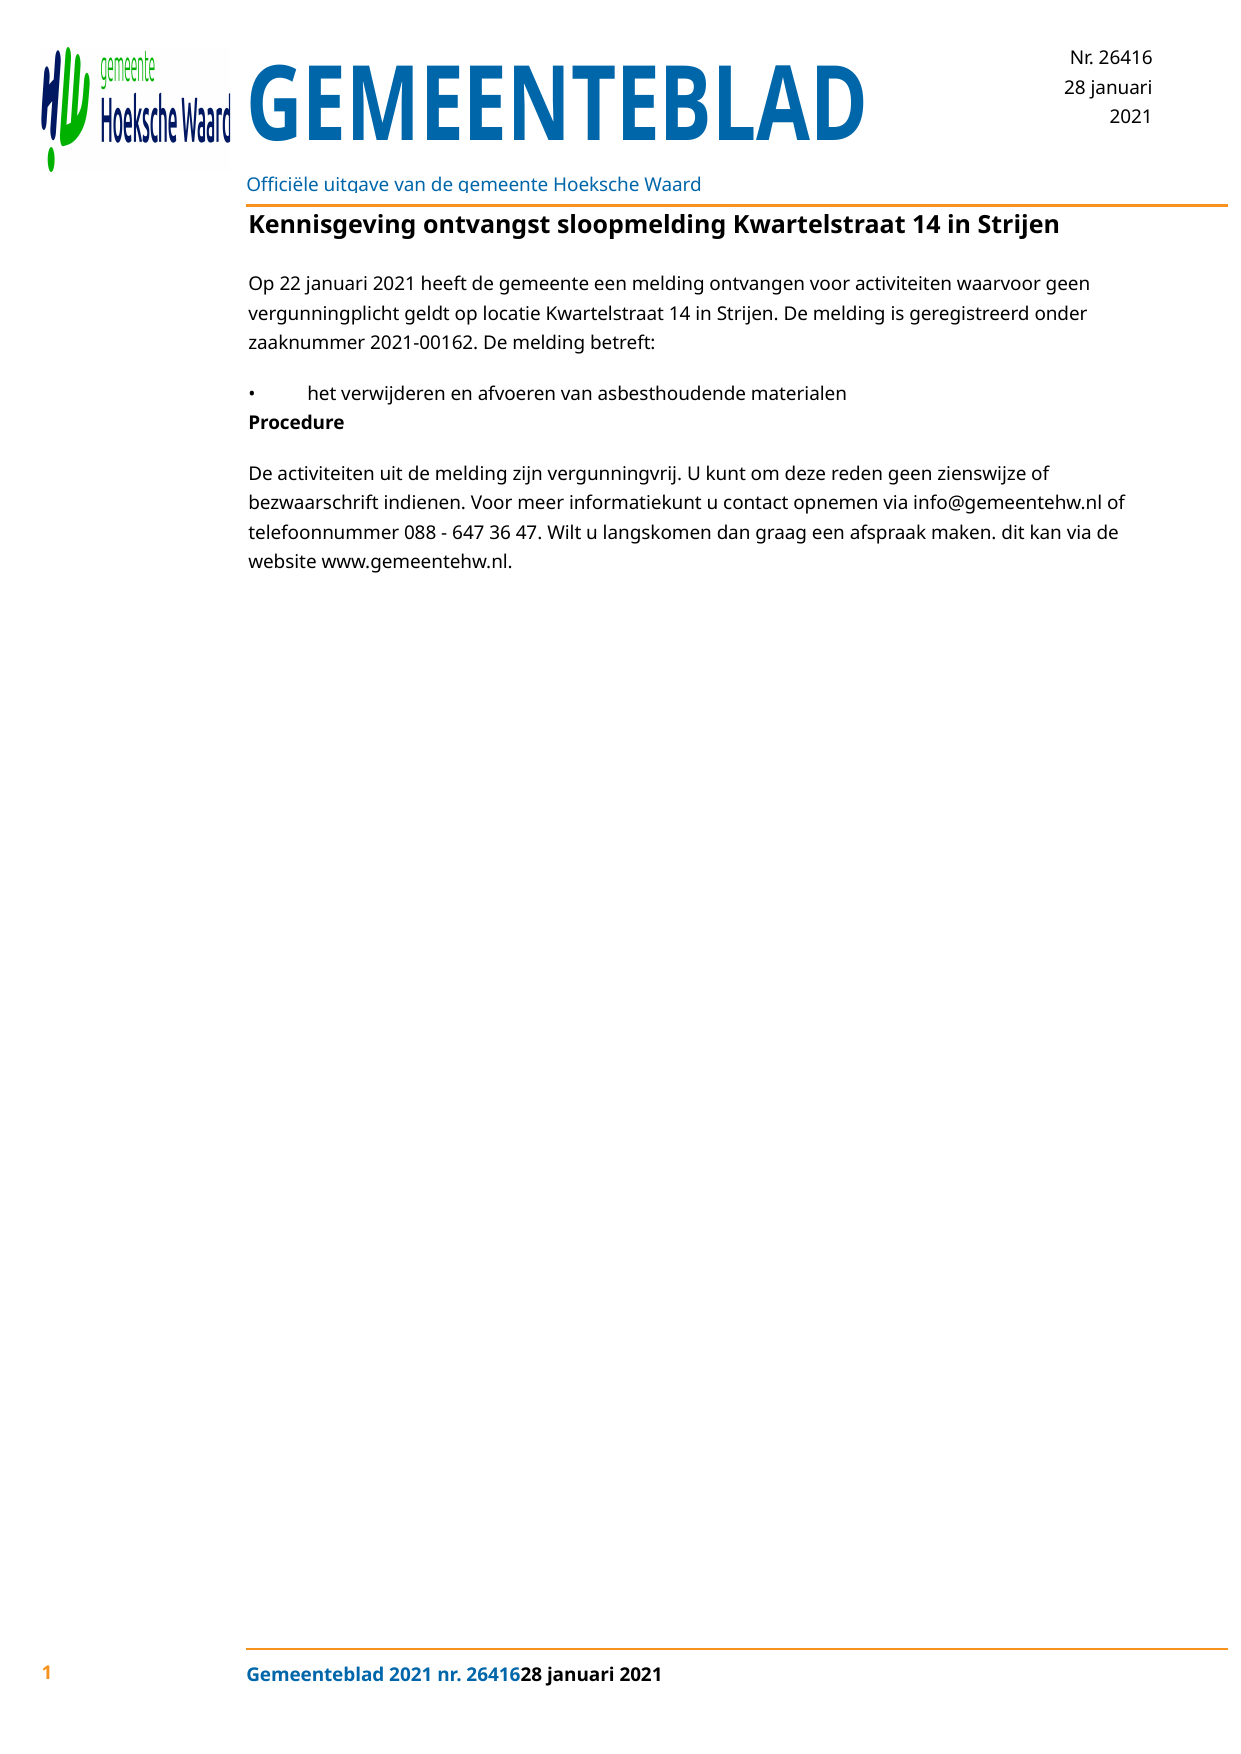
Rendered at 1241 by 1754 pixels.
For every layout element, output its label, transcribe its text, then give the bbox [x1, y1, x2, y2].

picture [41, 47, 231, 172]
text Kennisgeving ontvangst sloopmelding Kwartelstraat 14 in Strijen [248, 207, 1152, 241]
text Procedure [248, 409, 1152, 435]
text Op 22 januari 2021 heeft de gemeente een melding ontvangen voor activiteiten waarvoor geen vergunningplicht geldt op locatie Kwartelstraat 14 in Strijen. De melding is geregistreerd onder zaaknummer 2021-00162. De melding betreft: [248, 270, 1152, 355]
text De activiteiten uit de melding zijn vergunningvrij. U kunt om deze reden geen zienswijze of bezwaarschrift indienen. Voor meer informatiekunt u contact opnemen via info@gemeentehw.nl of telefoonnummer 088 - 647 36 47. Wilt u langskomen dan graag een afspraak maken. dit kan via de website www.gemeentehw.nl. [248, 460, 1152, 574]
list het verwijderen en afvoeren van asbesthoudende materialen [248, 380, 1152, 406]
